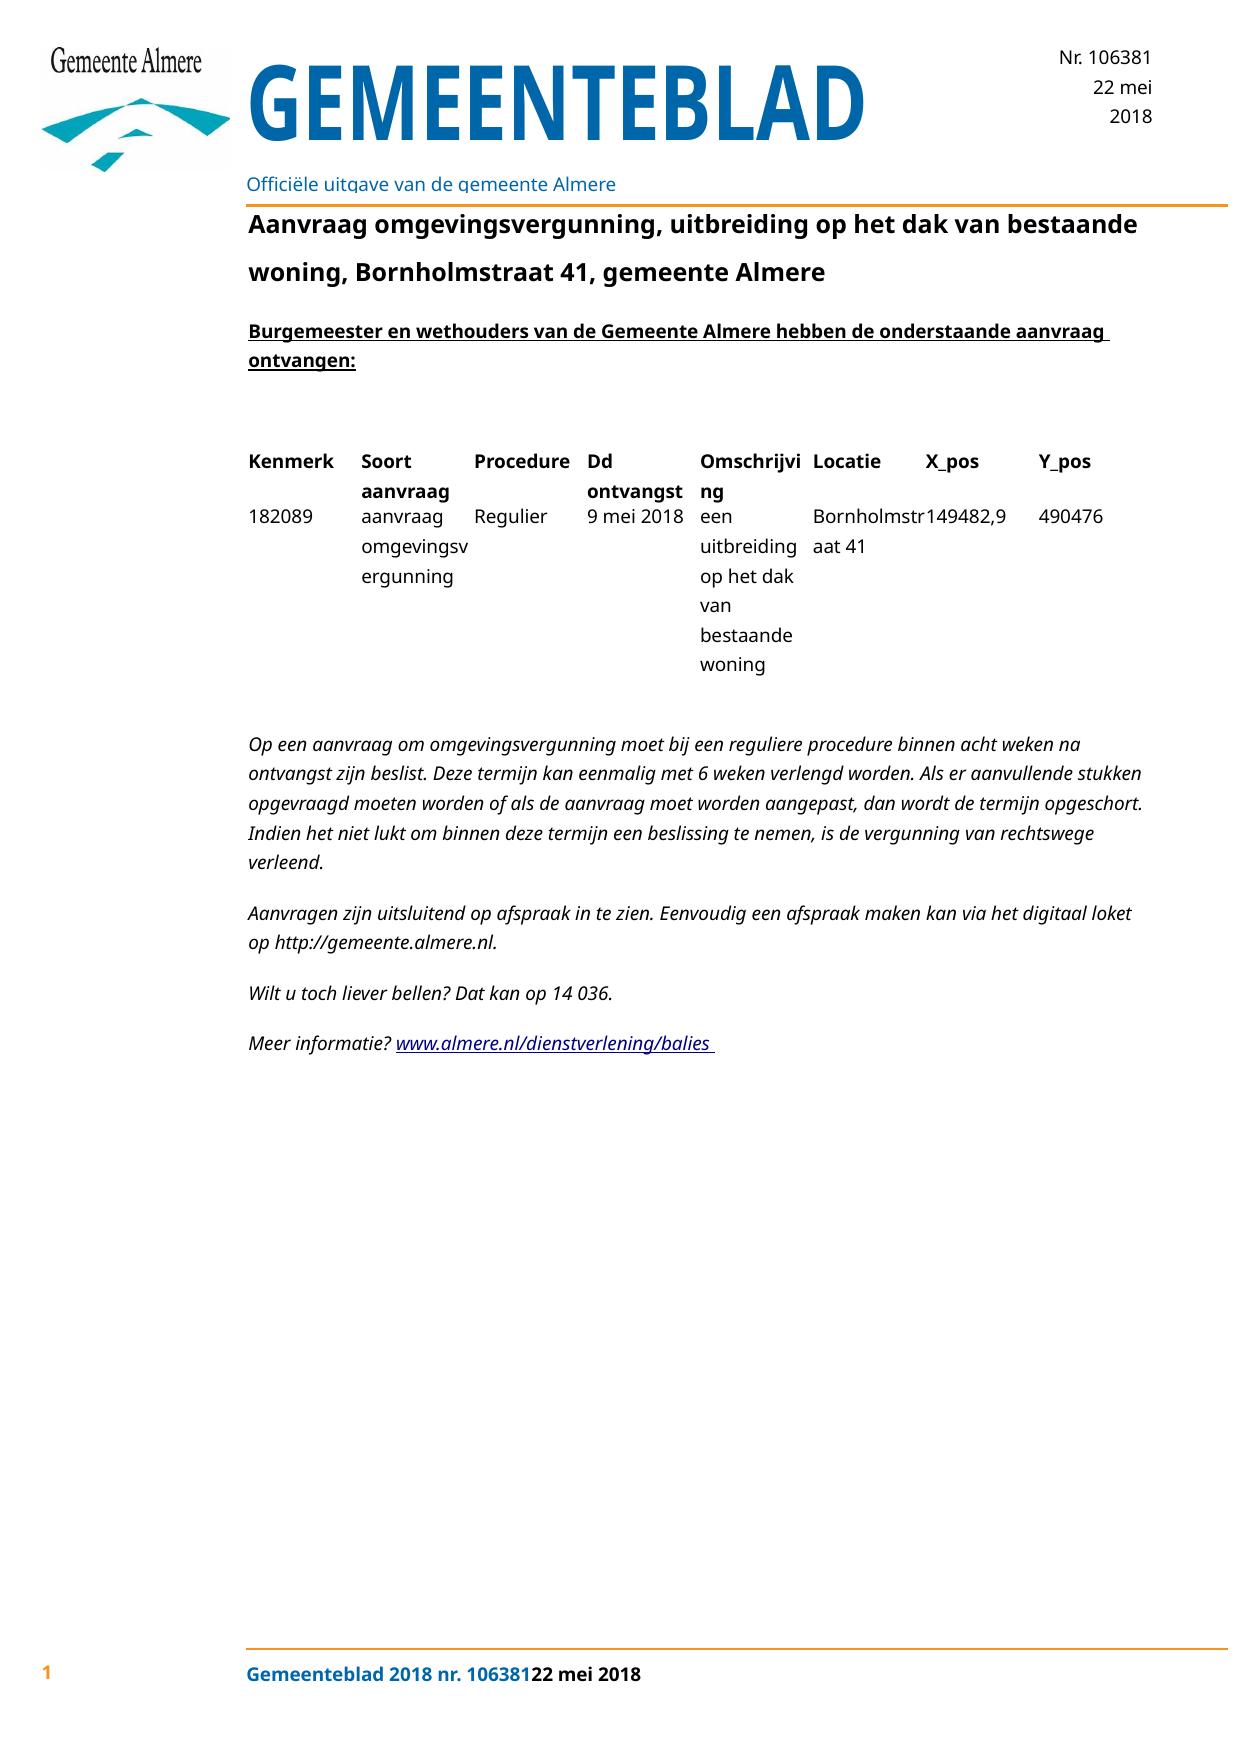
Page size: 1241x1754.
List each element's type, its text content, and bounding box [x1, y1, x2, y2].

table_header Y_pos [1039, 449, 1152, 504]
table_cell 182089 [248, 504, 361, 677]
table_header Omschrijving [700, 449, 813, 504]
table_header Procedure [474, 449, 587, 504]
table_cell Bornholmstraat 41 [813, 504, 926, 677]
text Wilt u toch liever bellen? Dat kan op 14 036. [248, 980, 1152, 1006]
table_cell aanvraag omgevingsvergunning [361, 504, 474, 677]
table_header Kenmerk [248, 449, 361, 504]
text Aanvraag omgevingsvergunning, uitbreiding op het dak van bestaande woning, Bornholmstraat 41, gemeente Almere [248, 207, 1152, 288]
table_cell 149482,9 [926, 504, 1038, 677]
table_header Soort aanvraag [361, 449, 474, 504]
text Meer informatie? www.almere.nl/dienstverlening/balies [248, 1030, 1152, 1056]
table_cell 490476 [1039, 504, 1152, 677]
table_cell Regulier [474, 504, 587, 677]
text Op een aanvraag om omgevingsvergunning moet bij een reguliere procedure binnen acht weken na ontvangst zijn beslist. Deze termijn kan eenmalig met 6 weken verlengd worden. Als er aanvullende stukken opgevraagd moeten worden of als de aanvraag moet worden aangepast, dan wordt de termijn opgeschort. Indien het niet lukt om binnen deze termijn een beslissing te nemen, is de vergunning van rechtswege verleend. [248, 731, 1152, 875]
table_header Locatie [813, 449, 926, 504]
text Burgemeester en wethouders van de Gemeente Almere hebben de onderstaande aanvraag ontvangen: [248, 318, 1152, 373]
table_header X_pos [926, 449, 1038, 504]
table_cell een uitbreiding op het dak van bestaande woning [700, 504, 813, 677]
text Aanvragen zijn uitsluitend op afspraak in te zien. Eenvoudig een afspraak maken kan via het digitaal loket op http://gemeente.almere.nl. [248, 900, 1152, 955]
picture [41, 47, 231, 172]
table_header Dd ontvangst [587, 449, 700, 504]
table_cell 9 mei 2018 [587, 504, 700, 677]
